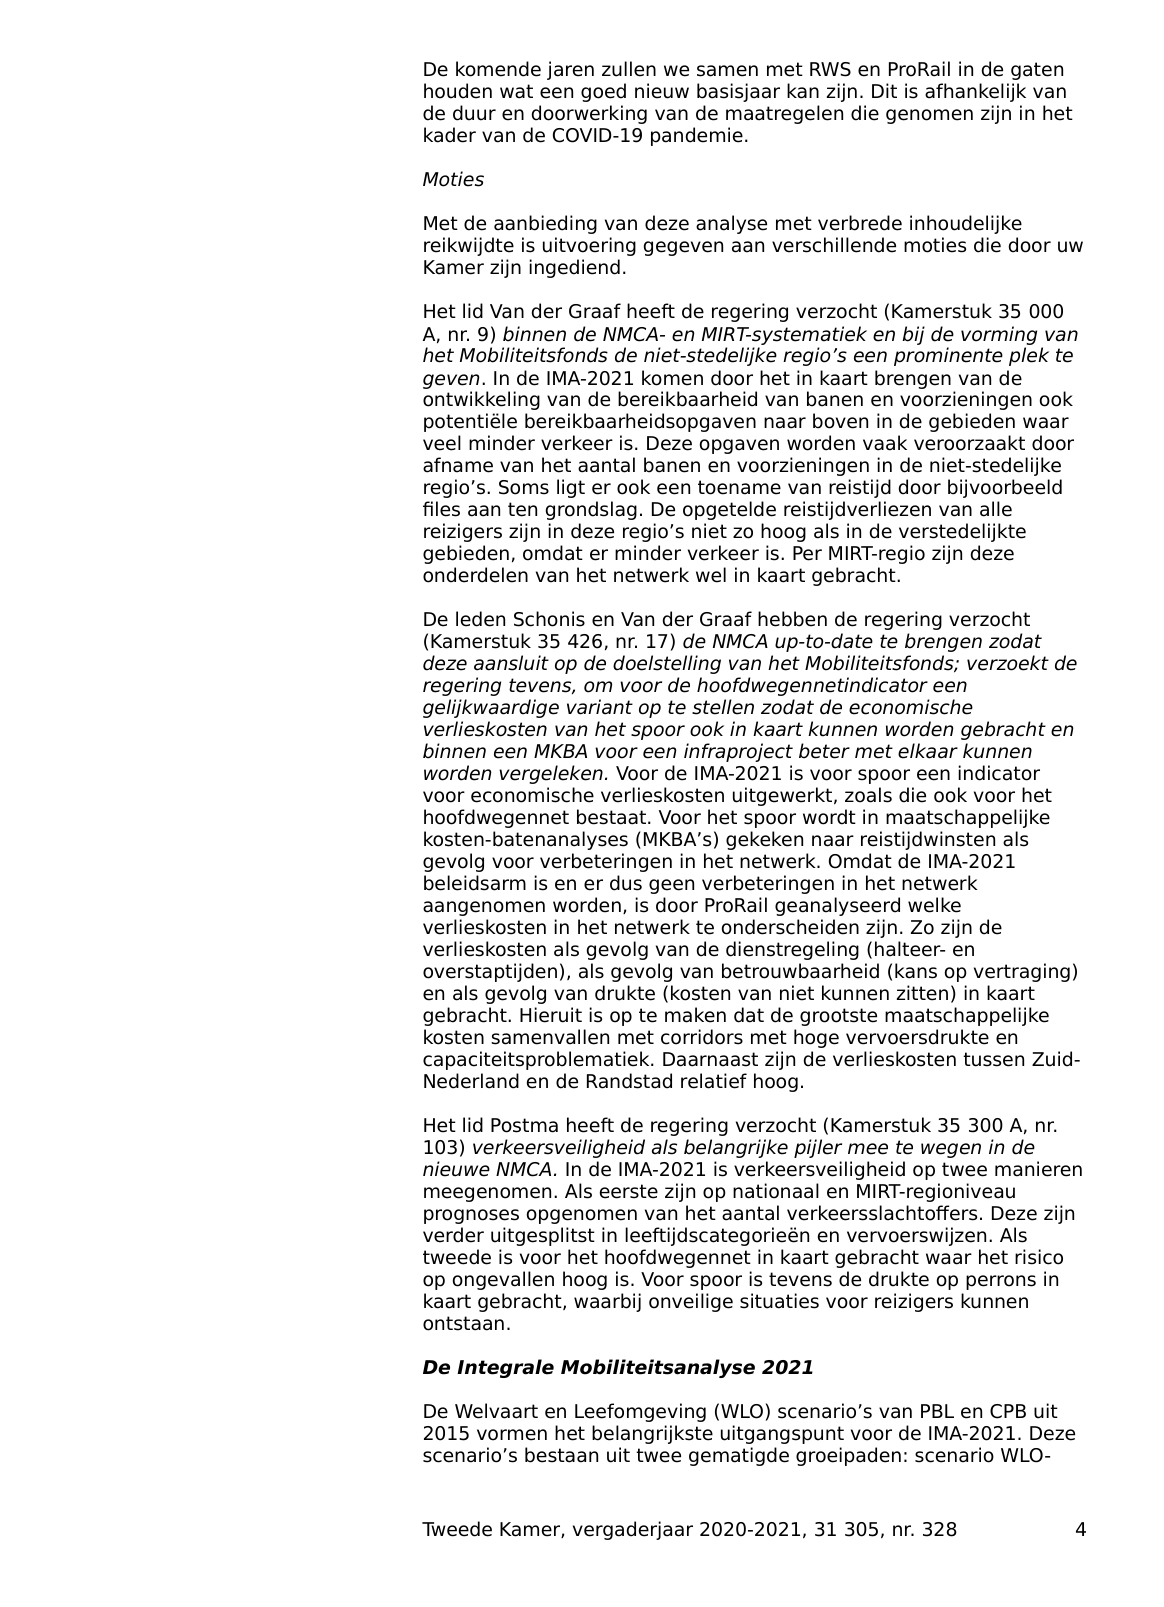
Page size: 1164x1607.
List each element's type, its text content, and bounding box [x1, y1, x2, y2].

text Met de aanbieding van deze analyse met verbrede inhoudelijke reikwijdte is uitvoering gegeven aan verschillende moties die door uw Kamer zijn ingediend. [422, 213, 1087, 279]
subtitle Moties [422, 169, 1087, 191]
text De Welvaart en Leefomgeving (WLO) scenario’s van PBL en CPB uit 2015 vormen het belangrijkste uitgangspunt voor de IMA-2021. Deze scenario’s bestaan uit twee gematigde groeipaden: scenario WLO- [422, 1401, 1087, 1467]
text Het lid Van der Graaf heeft de regering verzocht (Kamerstuk 35 000 A, nr. 9) binnen de NMCA- en MIRT-systematiek en bij de vorming van het Mobiliteitsfonds de niet-stedelijke regio’s een prominente plek te geven. In de IMA-2021 komen door het in kaart brengen van de ontwikkeling van de bereikbaarheid van banen en voorzieningen ook potentiële bereikbaarheidsopgaven naar boven in de gebieden waar veel minder verkeer is. Deze opgaven worden vaak veroorzaakt door afname van het aantal banen en voorzieningen in de niet-stedelijke regio’s. Soms ligt er ook een toename van reistijd door bijvoorbeeld files aan ten grondslag. De opgetelde reistijdverliezen van alle reizigers zijn in deze regio’s niet zo hoog als in de verstedelijkte gebieden, omdat er minder verkeer is. Per MIRT-regio zijn deze onderdelen van het netwerk wel in kaart gebracht. [422, 301, 1087, 587]
subtitle De Integrale Mobiliteitsanalyse 2021 [422, 1357, 1087, 1379]
text Het lid Postma heeft de regering verzocht (Kamerstuk 35 300 A, nr. 103) verkeersveiligheid als belangrijke pijler mee te wegen in de nieuwe NMCA. In de IMA-2021 is verkeersveiligheid op twee manieren meegenomen. Als eerste zijn op nationaal en MIRT-regioniveau prognoses opgenomen van het aantal verkeersslachtoffers. Deze zijn verder uitgesplitst in leeftijdscategorieën en vervoerswijzen. Als tweede is voor het hoofdwegennet in kaart gebracht waar het risico op ongevallen hoog is. Voor spoor is tevens de drukte op perrons in kaart gebracht, waarbij onveilige situaties voor reizigers kunnen ontstaan. [422, 1115, 1087, 1335]
text De leden Schonis en Van der Graaf hebben de regering verzocht (Kamerstuk 35 426, nr. 17) de NMCA up-to-date te brengen zodat deze aansluit op de doelstelling van het Mobiliteitsfonds; verzoekt de regering tevens, om voor de hoofdwegennetindicator een gelijkwaardige variant op te stellen zodat de economische verlieskosten van het spoor ook in kaart kunnen worden gebracht en binnen een MKBA voor een infraproject beter met elkaar kunnen worden vergeleken. Voor de IMA-2021 is voor spoor een indicator voor economische verlieskosten uitgewerkt, zoals die ook voor het hoofdwegennet bestaat. Voor het spoor wordt in maatschappelijke kosten-batenanalyses (MKBA’s) gekeken naar reistijdwinsten als gevolg voor verbeteringen in het netwerk. Omdat de IMA-2021 beleidsarm is en er dus geen verbeteringen in het netwerk aangenomen worden, is door ProRail geanalyseerd welke verlieskosten in het netwerk te onderscheiden zijn. Zo zijn de verlieskosten als gevolg van de dienstregeling (halteer- en overstaptijden), als gevolg van betrouwbaarheid (kans op vertraging) en als gevolg van drukte (kosten van niet kunnen zitten) in kaart gebracht. Hieruit is op te maken dat de grootste maatschappelijke kosten samenvallen met corridors met hoge vervoersdrukte en capaciteitsproblematiek. Daarnaast zijn de verlieskosten tussen Zuid-Nederland en de Randstad relatief hoog. [422, 609, 1087, 1093]
text De komende jaren zullen we samen met RWS en ProRail in de gaten houden wat een goed nieuw basisjaar kan zijn. Dit is afhankelijk van de duur en doorwerking van de maatregelen die genomen zijn in het kader van de COVID-19 pandemie. [422, 59, 1087, 147]
